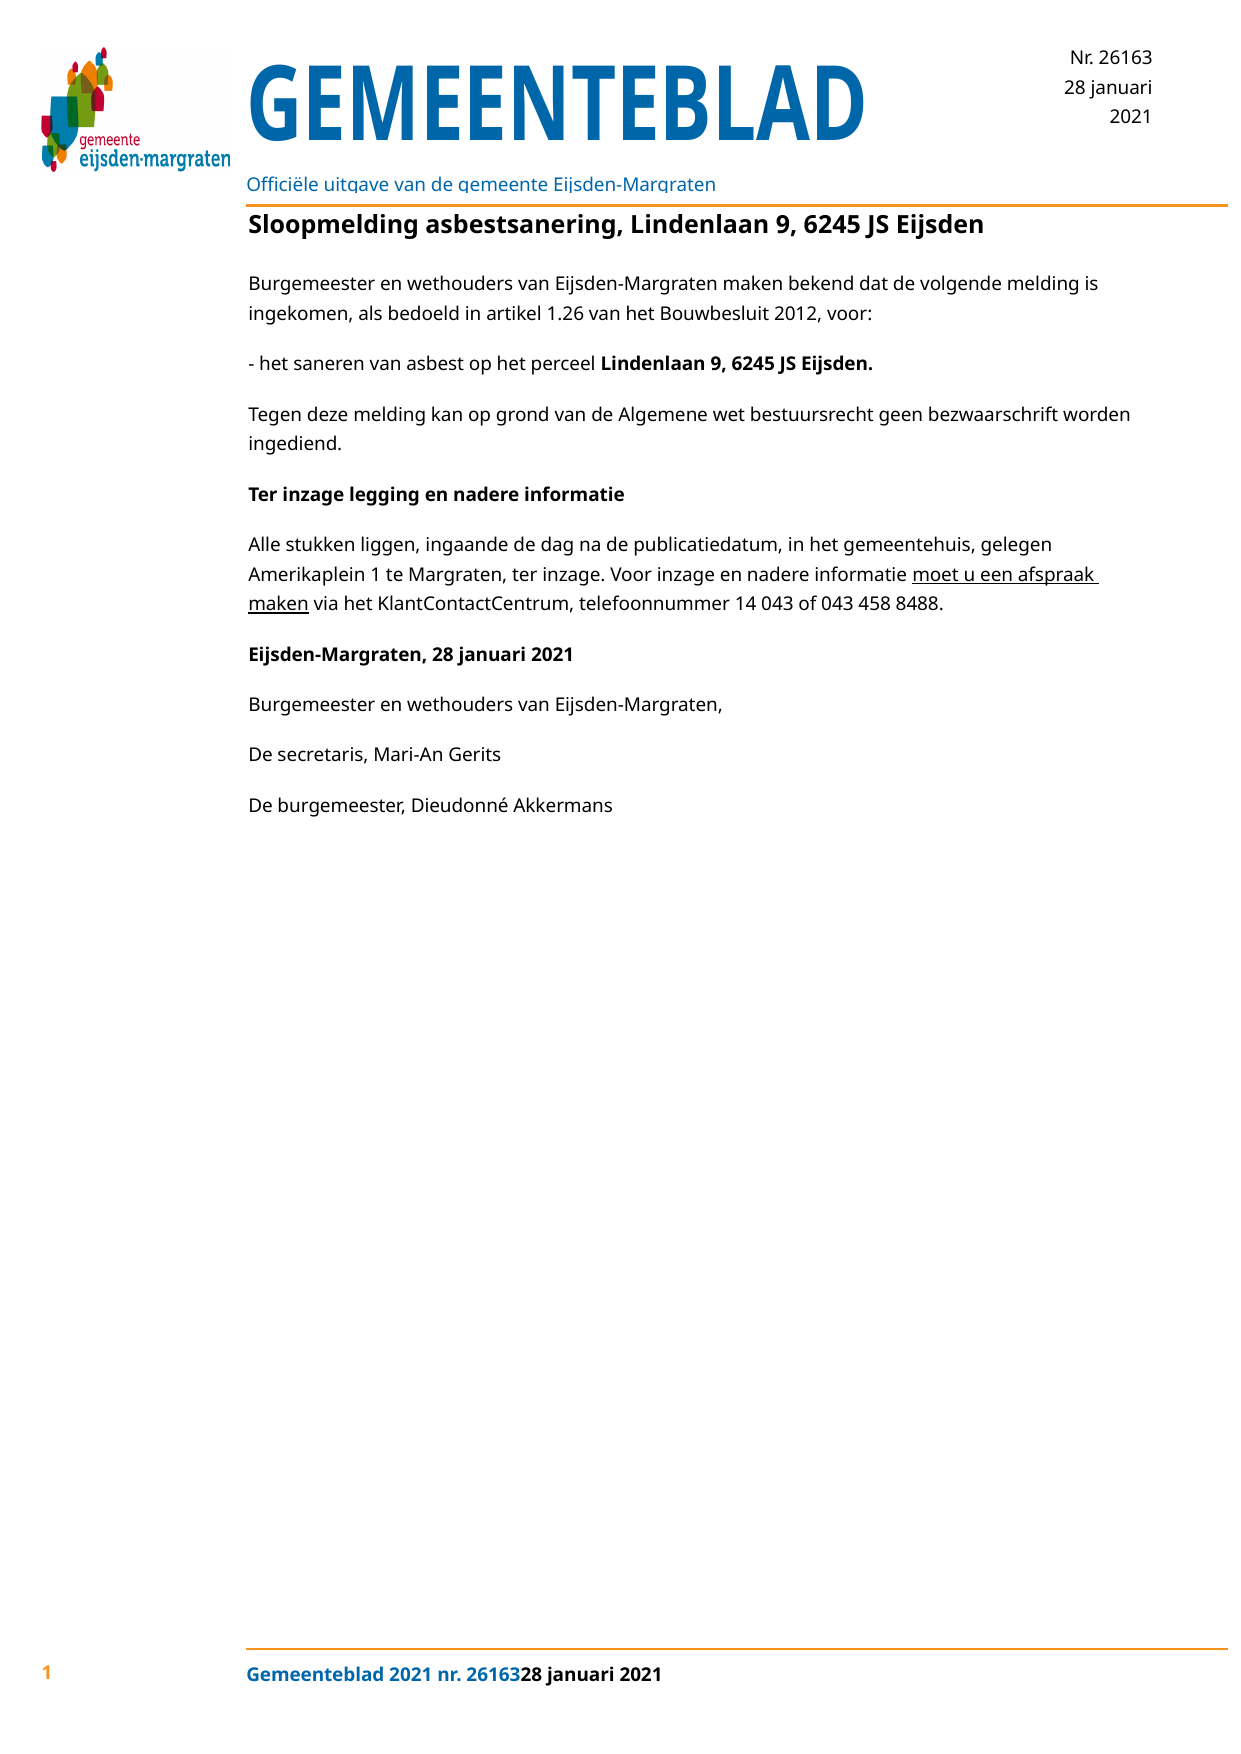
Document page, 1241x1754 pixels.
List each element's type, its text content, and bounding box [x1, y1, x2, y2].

text De burgemeester, Dieudonné Akkermans [248, 792, 1152, 818]
text Eijsden-Margraten, 28 januari 2021 [248, 641, 1152, 666]
text Alle stukken liggen, ingaande de dag na de publicatiedatum, in het gemeentehuis, gelegen Amerikaplein 1 te Margraten, ter inzage. Voor inzage en nadere informatie moet u een afspraak maken via het KlantContactCentrum, telefoonnummer 14 043 of 043 458 8488. [248, 531, 1152, 616]
text Burgemeester en wethouders van Eijsden-Margraten, [248, 691, 1152, 717]
text Tegen deze melding kan op grond van de Algemene wet bestuursrecht geen bezwaarschrift worden ingediend. [248, 401, 1152, 456]
text Sloopmelding asbestsanering, Lindenlaan 9, 6245 JS Eijsden [248, 207, 1152, 241]
text De secretaris, Mari-An Gerits [248, 742, 1152, 767]
text Burgemeester en wethouders van Eijsden-Margraten maken bekend dat de volgende melding is ingekomen, als bedoeld in artikel 1.26 van het Bouwbesluit 2012, voor: [248, 270, 1152, 326]
picture [41, 47, 231, 172]
text Ter inzage legging en nadere informatie [248, 481, 1152, 506]
text - het saneren van asbest op het perceel Lindenlaan 9, 6245 JS Eijsden. [248, 350, 1152, 376]
